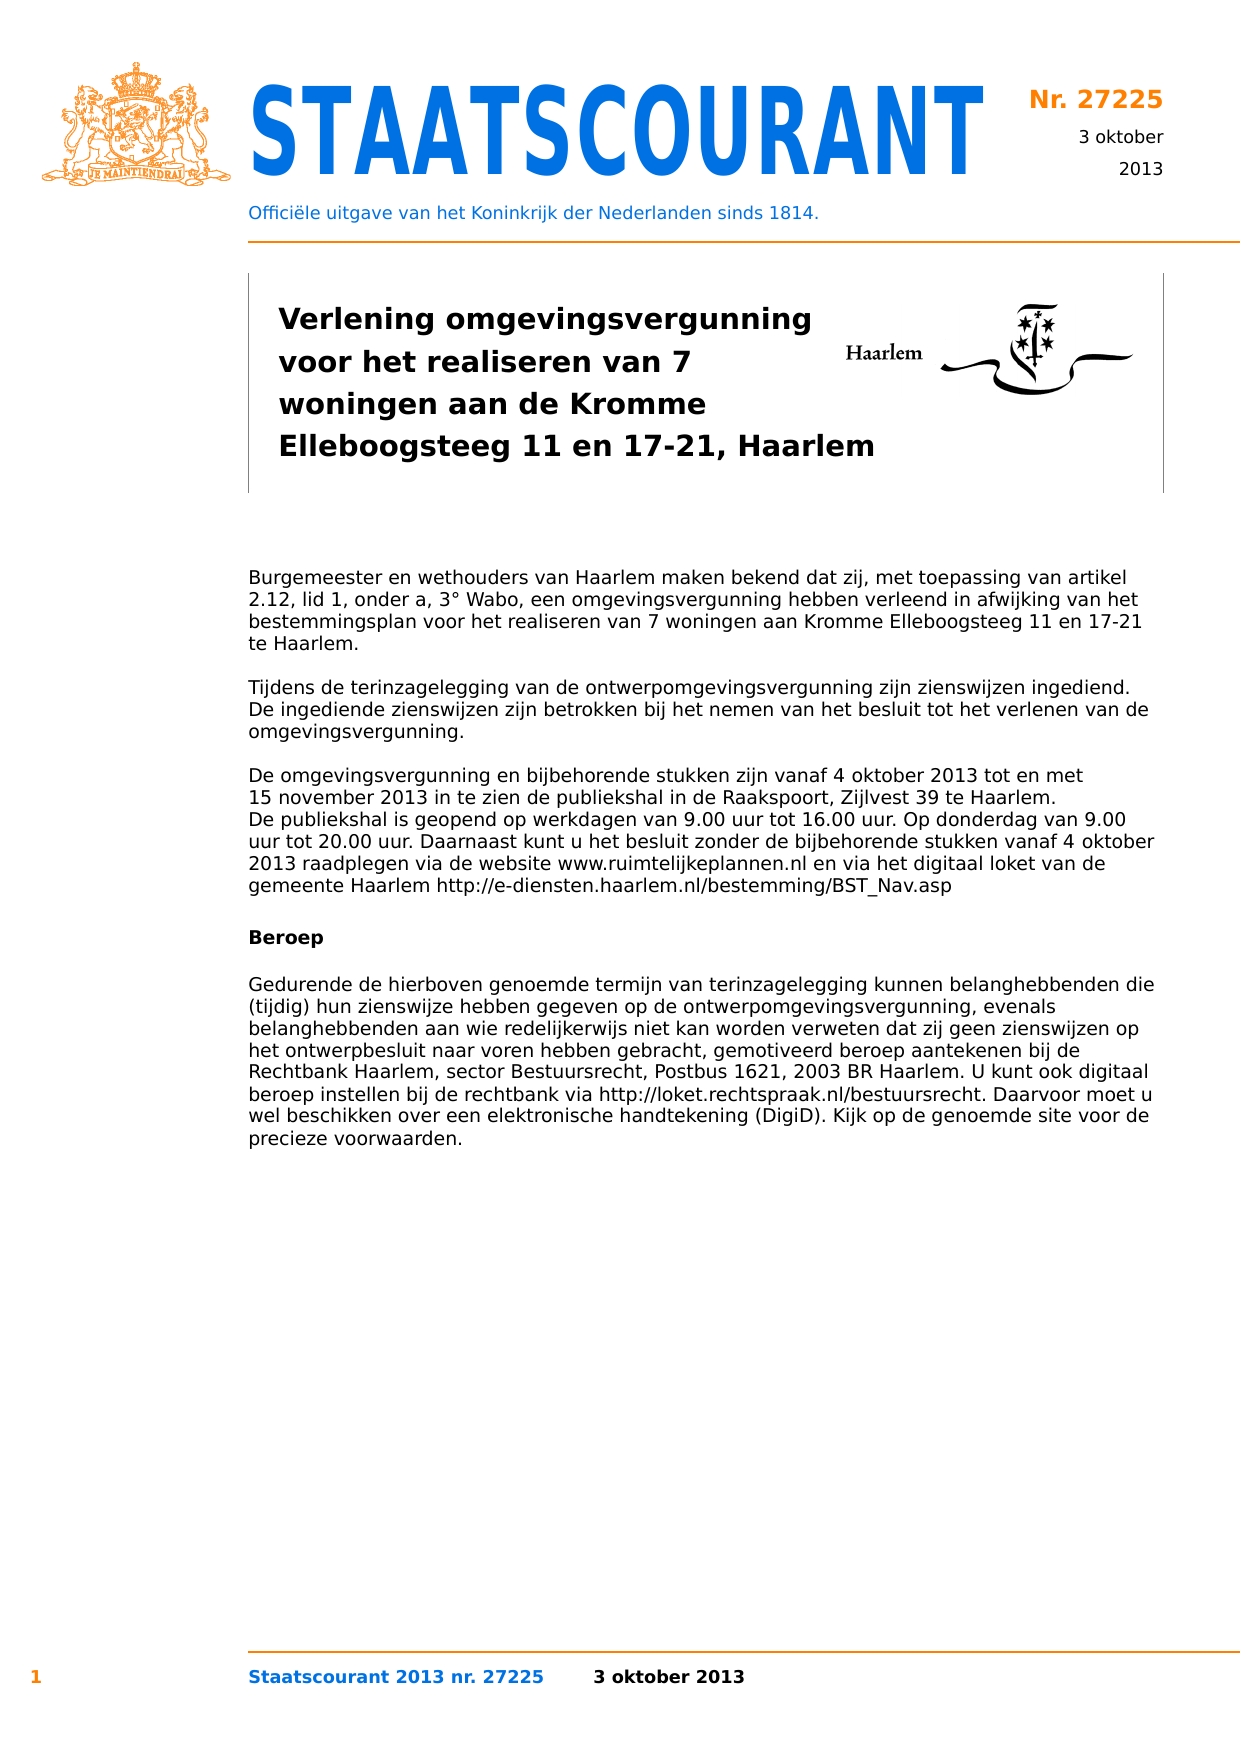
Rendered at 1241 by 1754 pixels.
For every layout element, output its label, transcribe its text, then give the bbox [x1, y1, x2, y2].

table_cell Officiële uitgave van het Koninkrijk der Nederlanden sinds 1814. [248, 203, 1240, 241]
subtitle Verlening omgevingsvergunning voor het realiseren van 7 woningen aan de Kromme Elleboogsteeg 11 en 17-21, Haarlem [249, 273, 1163, 493]
text Gedurende de hierboven genoemde termijn van terinzagelegging kunnen belanghebbenden die (tijdig) hun zienswijze hebben gegeven op de ontwerpomgevingsvergunning, evenals belanghebbenden aan wie redelijkerwijs niet kan worden verweten dat zij geen zienswijzen op het ontwerpbesluit naar voren hebben gebracht, gemotiveerd beroep aantekenen bij de Rechtbank Haarlem, sector Bestuursrecht, Postbus 1621, 2003 BR Haarlem. U kunt ook digitaal beroep instellen bij de rechtbank via http://loket.rechtspraak.nl/bestuursrecht. Daarvoor moet u wel beschikken over een elektronische handtekening (DigiD). Kijk op de genoemde site voor de precieze voorwaarden. [248, 973, 1163, 1149]
text De publiekshal is geopend op werkdagen van 9.00 uur tot 16.00 uur. Op donderdag van 9.00 uur tot 20.00 uur. Daarnaast kunt u het besluit zonder de bijbehorende stukken vanaf 4 oktober 2013 raadplegen via de website www.ruimtelijkeplannen.nl en via het digitaal loket van de gemeente Haarlem http://e-diensten.haarlem.nl/bestemming/BST_Nav.asp [248, 809, 1163, 897]
subtitle Beroep [248, 927, 1163, 948]
table_header STAATSCOURANT [248, 62, 998, 203]
text Burgemeester en wethouders van Haarlem maken bekend dat zij, met toepassing van artikel 2.12, lid 1, onder a, 3° Wabo, een omgevingsvergunning hebben verleend in afwijking van het bestemmingsplan voor het realiseren van 7 woningen aan Kromme Elleboogsteeg 11 en 17-21 te Haarlem. [248, 567, 1163, 655]
picture [41, 62, 231, 186]
text De omgevingsvergunning en bijbehorende stukken zijn vanaf 4 oktober 2013 tot en met 15 november 2013 in te zien de publiekshal in de Raakspoort, Zijlvest 39 te Haarlem. [248, 765, 1163, 809]
table_cell 2013 [998, 153, 1240, 203]
table_cell 3 oktober [998, 121, 1240, 153]
text Tijdens de terinzagelegging van de ontwerpomgevingsvergunning zijn zienswijzen ingediend. [248, 677, 1163, 699]
text De ingediende zienswijzen zijn betrokken bij het nemen van het besluit tot het verlenen van de omgevingsvergunning. [248, 699, 1163, 743]
table_header Nr. 27225 [998, 62, 1240, 121]
table_header [25, 62, 248, 241]
picture [844, 302, 1134, 397]
